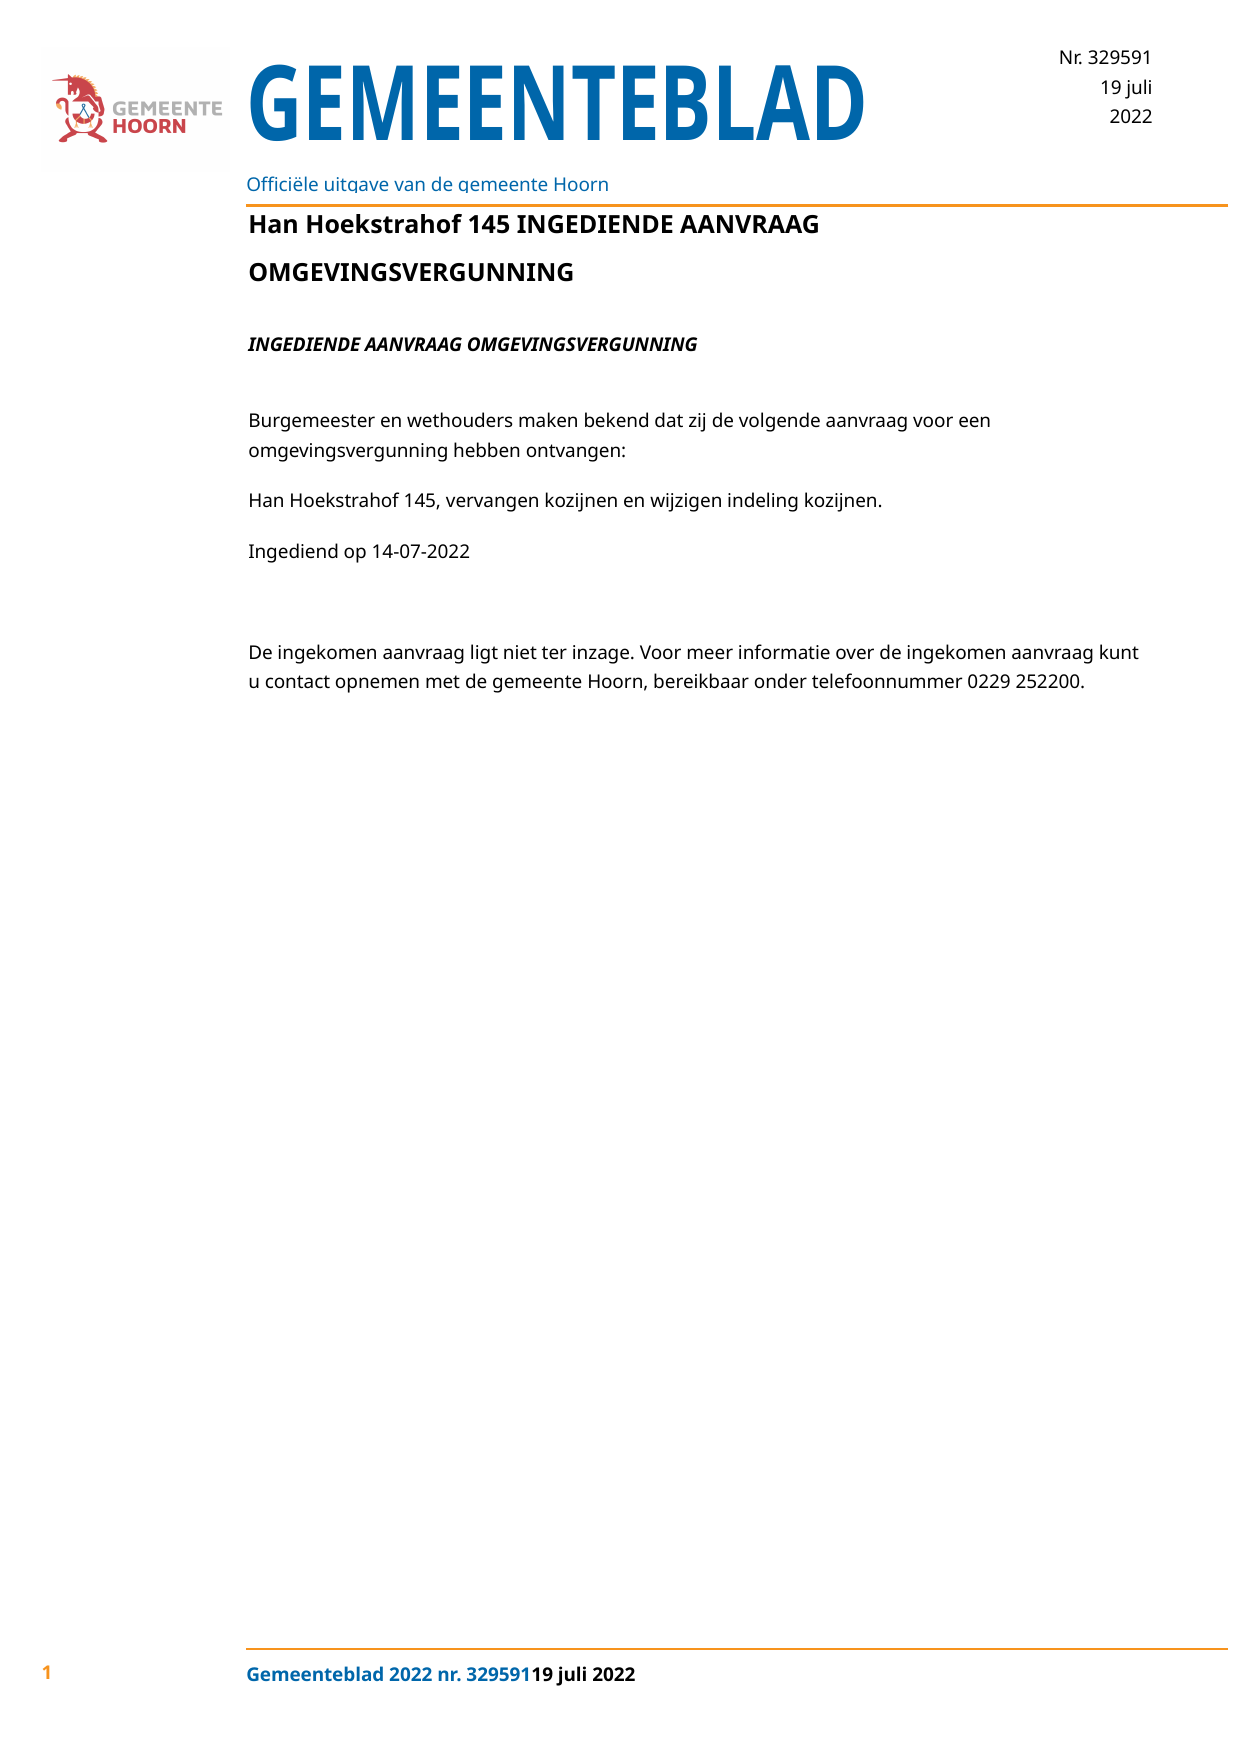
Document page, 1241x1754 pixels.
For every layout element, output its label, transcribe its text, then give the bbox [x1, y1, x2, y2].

text Burgemeester en wethouders maken bekend dat zij de volgende aanvraag voor een omgevingsvergunning hebben ontvangen: [248, 408, 1152, 463]
text Han Hoekstrahof 145 INGEDIENDE AANVRAAG OMGEVINGSVERGUNNING [248, 207, 1152, 288]
text Han Hoekstrahof 145, vervangen kozijnen en wijzigen indeling kozijnen. [248, 488, 1152, 513]
text INGEDIENDE AANVRAAG OMGEVINGSVERGUNNING [248, 331, 1152, 357]
text De ingekomen aanvraag ligt niet ter inzage. Voor meer informatie over de ingekomen aanvraag kunt u contact opnemen met de gemeente Hoorn, bereikbaar onder telefoonnummer 0229 252200. [248, 639, 1152, 694]
picture [41, 47, 231, 172]
text Ingediend op 14-07-2022 [248, 538, 1152, 564]
